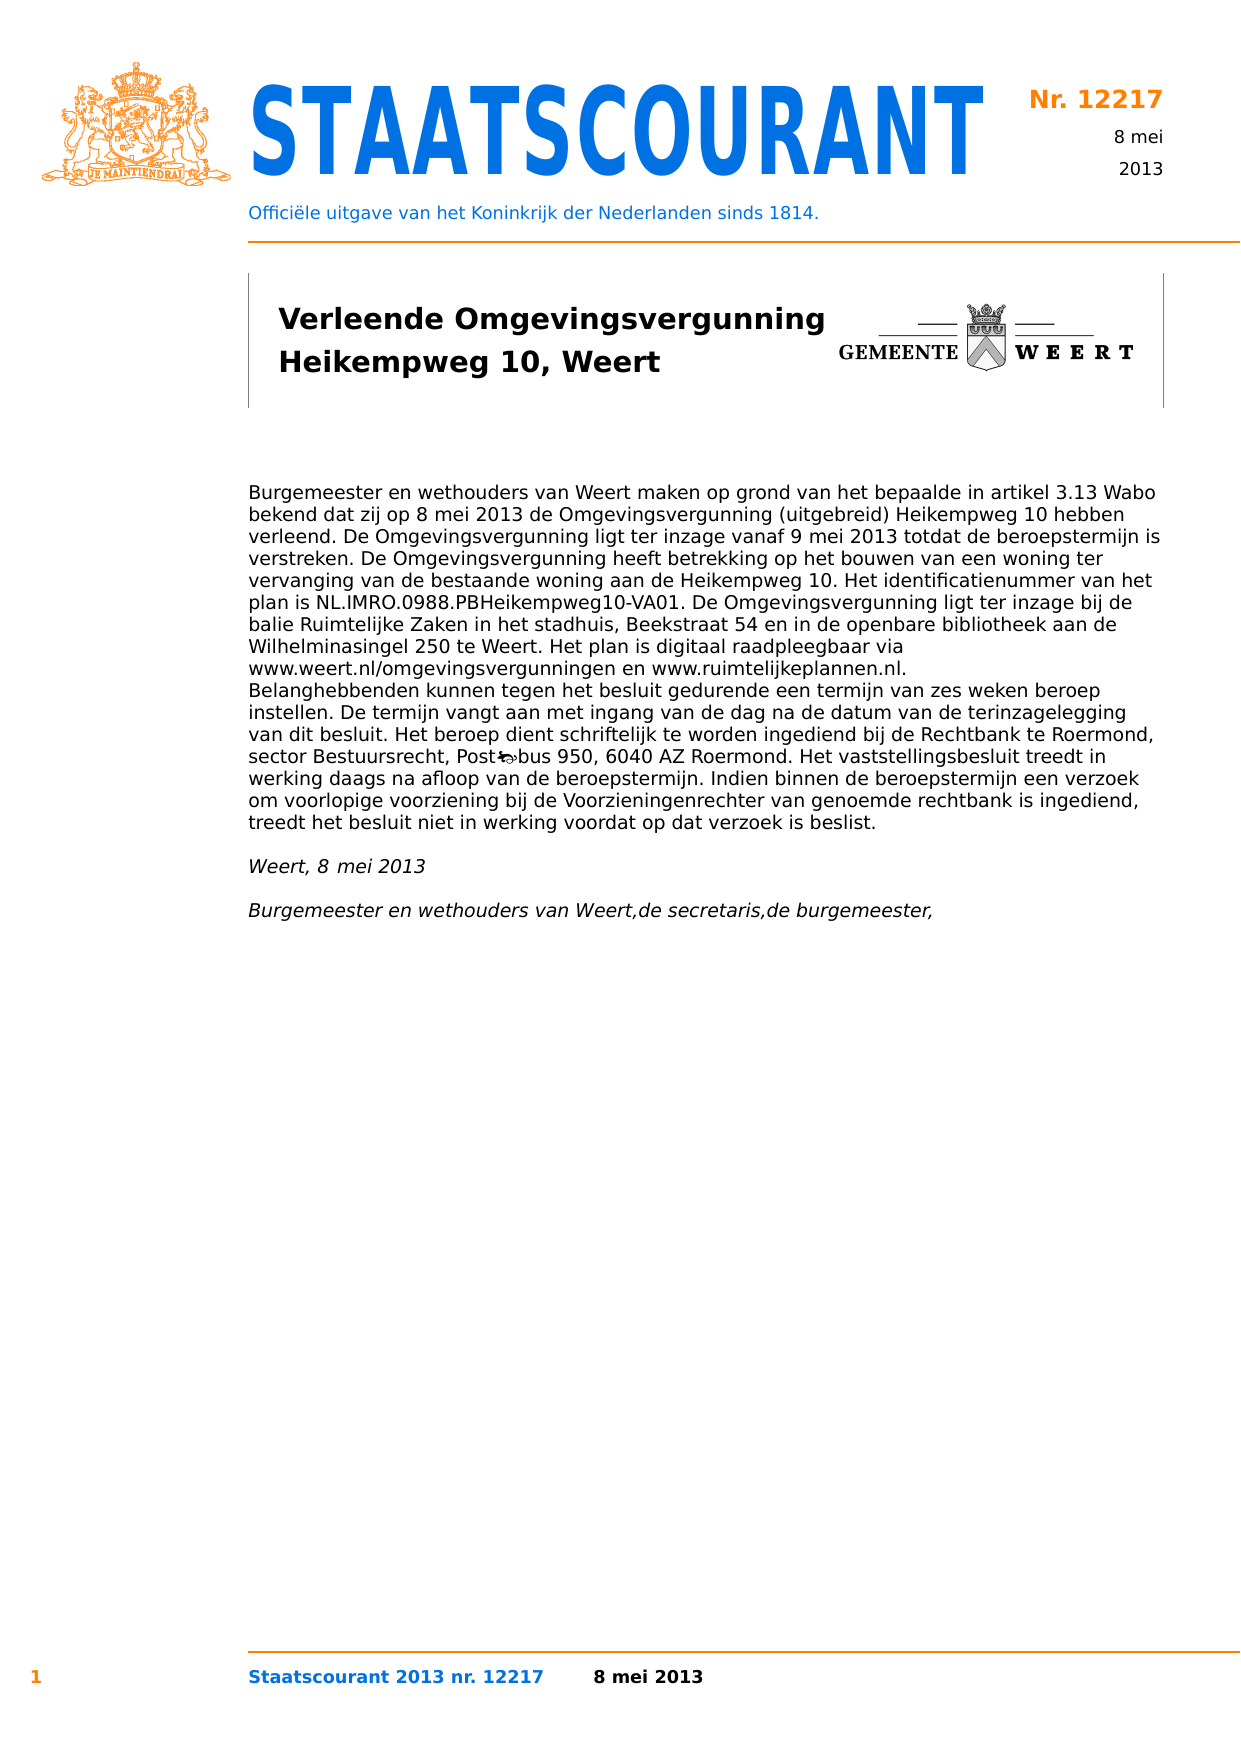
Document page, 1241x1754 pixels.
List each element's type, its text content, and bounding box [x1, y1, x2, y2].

table_cell Officiële uitgave van het Koninkrijk der Nederlanden sinds 1814. [248, 203, 1240, 241]
text Burgemeester en wethouders van Weert maken op grond van het bepaalde in artikel 3.13 Wabo bekend dat zij op 8 mei 2013 de Omgevingsvergunning (uitgebreid) Heikempweg 10 hebben verleend. De Omgevingsvergunning ligt ter inzage vanaf 9 mei 2013 totdat de beroepstermijn is verstreken. De Omgevingsvergunning heeft betrekking op het bouwen van een woning ter vervanging van de bestaande woning aan de Heikempweg 10. Het identificatienummer van het plan is NL.IMRO.0988.PBHeikempweg10-VA01. De Omgevingsvergunning ligt ter inzage bij de balie Ruimtelijke Zaken in het stadhuis, Beekstraat 54 en in de openbare bibliotheek aan de Wilhelminasingel 250 te Weert. Het plan is digitaal raadpleegbaar via www.weert.nl/omgevingsvergunningen en www.ruimtelijkeplannen.nl. [248, 482, 1163, 680]
subtitle Verleende Omgevingsvergunning Heikempweg 10, Weert [249, 273, 1163, 408]
table_header Nr. 12217 [998, 62, 1240, 121]
text Belanghebbenden kunnen tegen het besluit gedurende een termijn van zes weken beroep instellen. De termijn vangt aan met ingang van de dag na de datum van de terinzagelegging van dit besluit. Het beroep dient schriftelijk te worden ingediend bij de Rechtbank te Roermond, sector Bestuursrecht, Postbus 950, 6040 AZ Roermond. Het vaststellingsbesluit treedt in werking daags na afloop van de beroepstermijn. Indien binnen de beroepstermijn een verzoek om voorlopige voorziening bij de Voorzieningenrechter van genoemde rechtbank is ingediend, treedt het besluit niet in werking voordat op dat verzoek is beslist. [248, 680, 1163, 834]
table_header [25, 62, 248, 241]
text Weert, 8 mei 2013 [248, 856, 1163, 878]
text Burgemeester en wethouders van Weert,de secretaris,de burgemeester, [248, 900, 1163, 922]
picture [838, 302, 1134, 374]
table_cell 2013 [998, 153, 1240, 203]
table_header STAATSCOURANT [248, 62, 998, 203]
picture [41, 62, 231, 186]
table_cell 8 mei [998, 121, 1240, 153]
